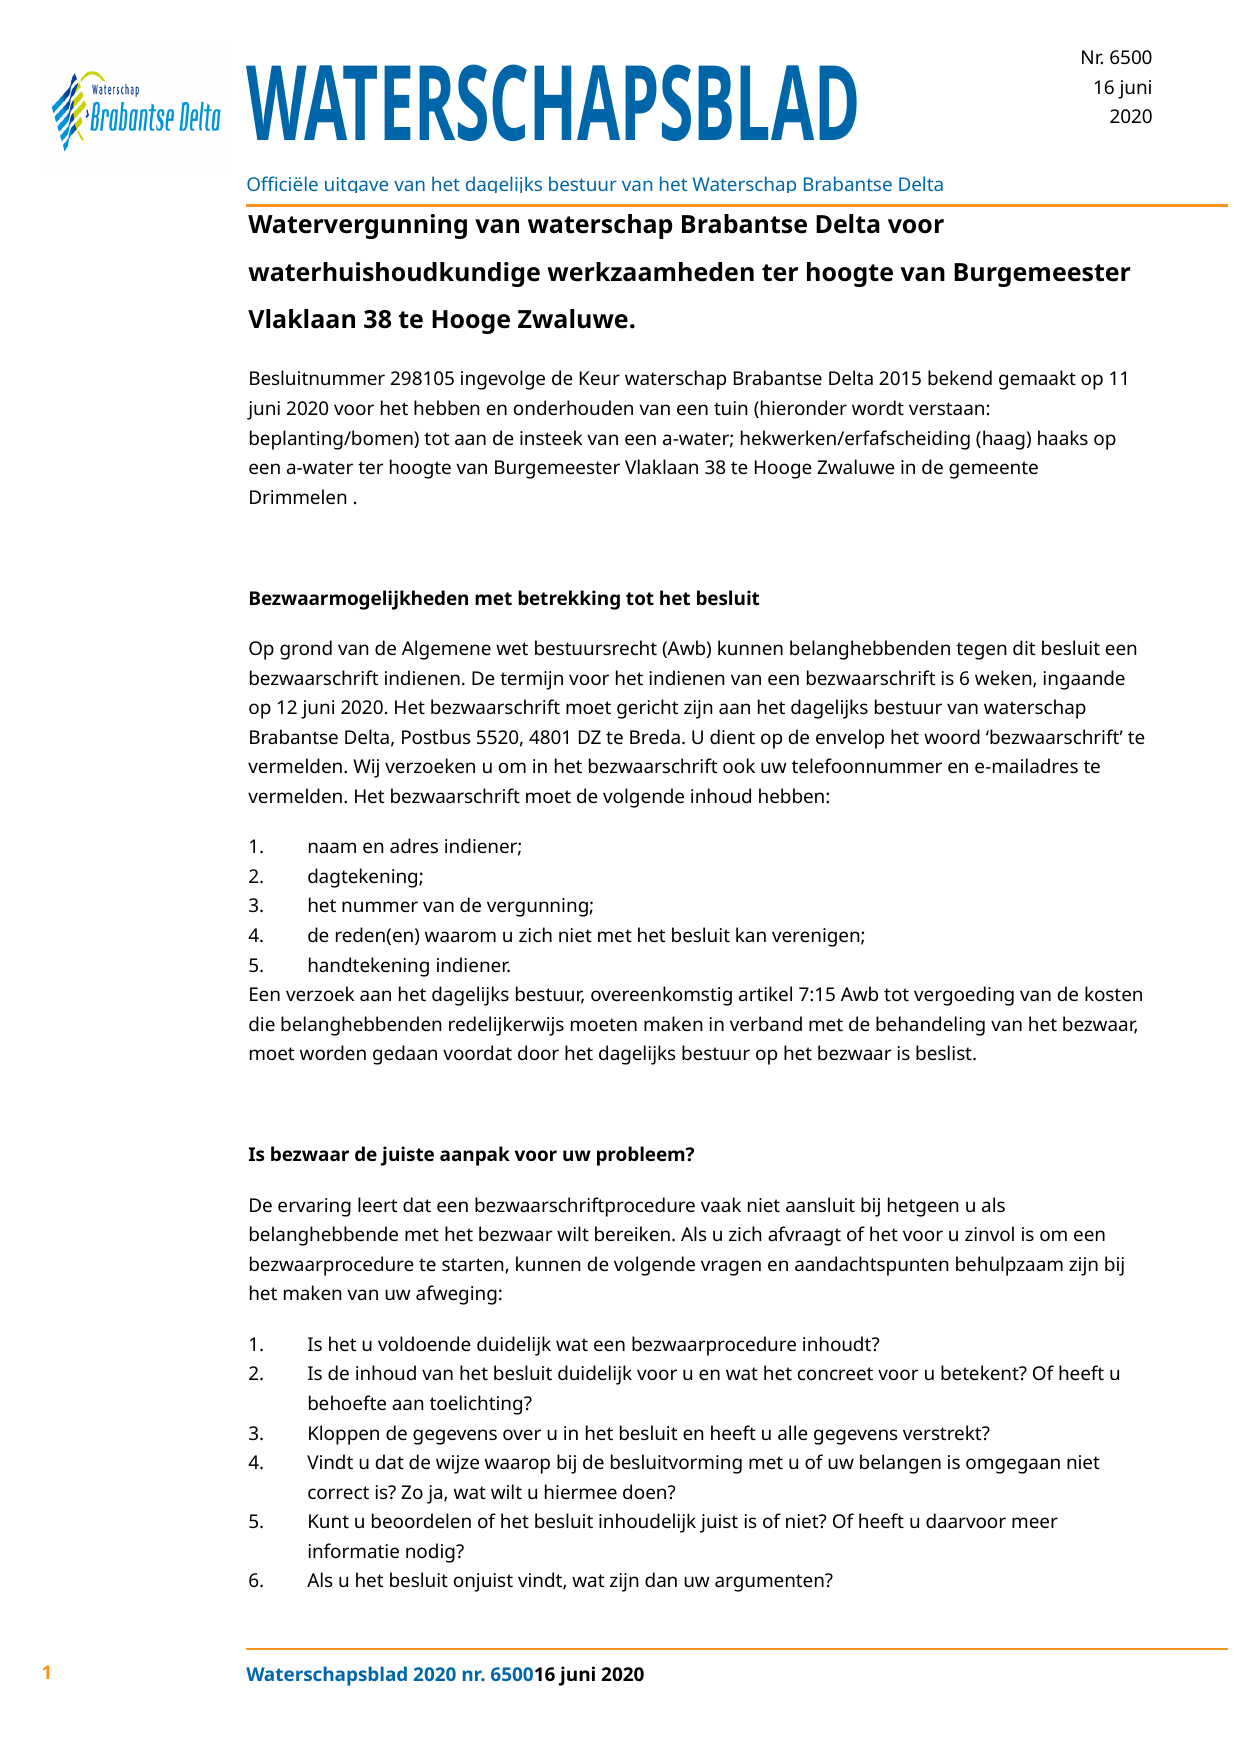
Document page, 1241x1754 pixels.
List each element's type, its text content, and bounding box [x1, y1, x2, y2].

list Kunt u beoordelen of het besluit inhoudelijk juist is of niet? Of heeft u daarvoor meer informatie nodig? [248, 1508, 1152, 1564]
text Een verzoek aan het dagelijks bestuur, overeenkomstig artikel 7:15 Awb tot vergoeding van de kosten die belanghebbenden redelijkerwijs moeten maken in verband met de behandeling van het bezwaar, moet worden gedaan voordat door het dagelijks bestuur op het bezwaar is beslist. [248, 981, 1152, 1066]
list de reden(en) waarom u zich niet met het besluit kan verenigen; [248, 922, 1152, 948]
list Kloppen de gegevens over u in het besluit en heeft u alle gegevens verstrekt? [248, 1420, 1152, 1445]
list Als u het besluit onjuist vindt, wat zijn dan uw argumenten? [248, 1568, 1152, 1593]
list Is de inhoud van het besluit duidelijk voor u en wat het concreet voor u betekent? Of heeft u behoefte aan toelichting? [248, 1361, 1152, 1416]
text De ervaring leert dat een bezwaarschriftprocedure vaak niet aansluit bij hetgeen u als belanghebbende met het bezwaar wilt bereiken. Als u zich afvraagt of het voor u zinvol is om een bezwaarprocedure te starten, kunnen de volgende vragen en aandachtspunten behulpzaam zijn bij het maken van uw afweging: [248, 1192, 1152, 1306]
list dagtekening; [248, 863, 1152, 889]
text Is bezwaar de juiste aanpak voor uw probleem? [248, 1141, 1152, 1167]
list naam en adres indiener; [248, 833, 1152, 859]
text Op grond van de Algemene wet bestuursrecht (Awb) kunnen belanghebbenden tegen dit besluit een bezwaarschrift indienen. De termijn voor het indienen van een bezwaarschrift is 6 weken, ingaande op 12 juni 2020. Het bezwaarschrift moet gericht zijn aan het dagelijks bestuur van waterschap Brabantse Delta, Postbus 5520, 4801 DZ te Breda. U dient op de envelop het woord ‘bezwaarschrift’ te vermelden. Wij verzoeken u om in het bezwaarschrift ook uw telefoonnummer en e‑mailadres te vermelden. Het bezwaarschrift moet de volgende inhoud hebben: [248, 635, 1152, 809]
list handtekening indiener. [248, 952, 1152, 977]
list Is het u voldoende duidelijk wat een bezwaarprocedure inhoudt? [248, 1331, 1152, 1357]
list Vindt u dat de wijze waarop bij de besluitvorming met u of uw belangen is omgegaan niet correct is? Zo ja, wat wilt u hiermee doen? [248, 1449, 1152, 1504]
text Besluitnummer 298105 ingevolge de Keur waterschap Brabantse Delta 2015 bekend gemaakt op 11 juni 2020 voor het hebben en onderhouden van een tuin (hieronder wordt verstaan: beplanting/bomen) tot aan de insteek van een a-water; hekwerken/erfafscheiding (haag) haaks op een a-water ter hoogte van Burgemeester Vlaklaan 38 te Hooge Zwaluwe in de gemeente Drimmelen . [248, 366, 1152, 509]
text Watervergunning van waterschap Brabantse Delta voor waterhuishoudkundige werkzaamheden ter hoogte van Burgemeester Vlaklaan 38 te Hooge Zwaluwe. [248, 207, 1152, 336]
list het nummer van de vergunning; [248, 893, 1152, 918]
text Bezwaarmogelijkheden met betrekking tot het besluit [248, 585, 1152, 610]
picture [41, 47, 231, 172]
